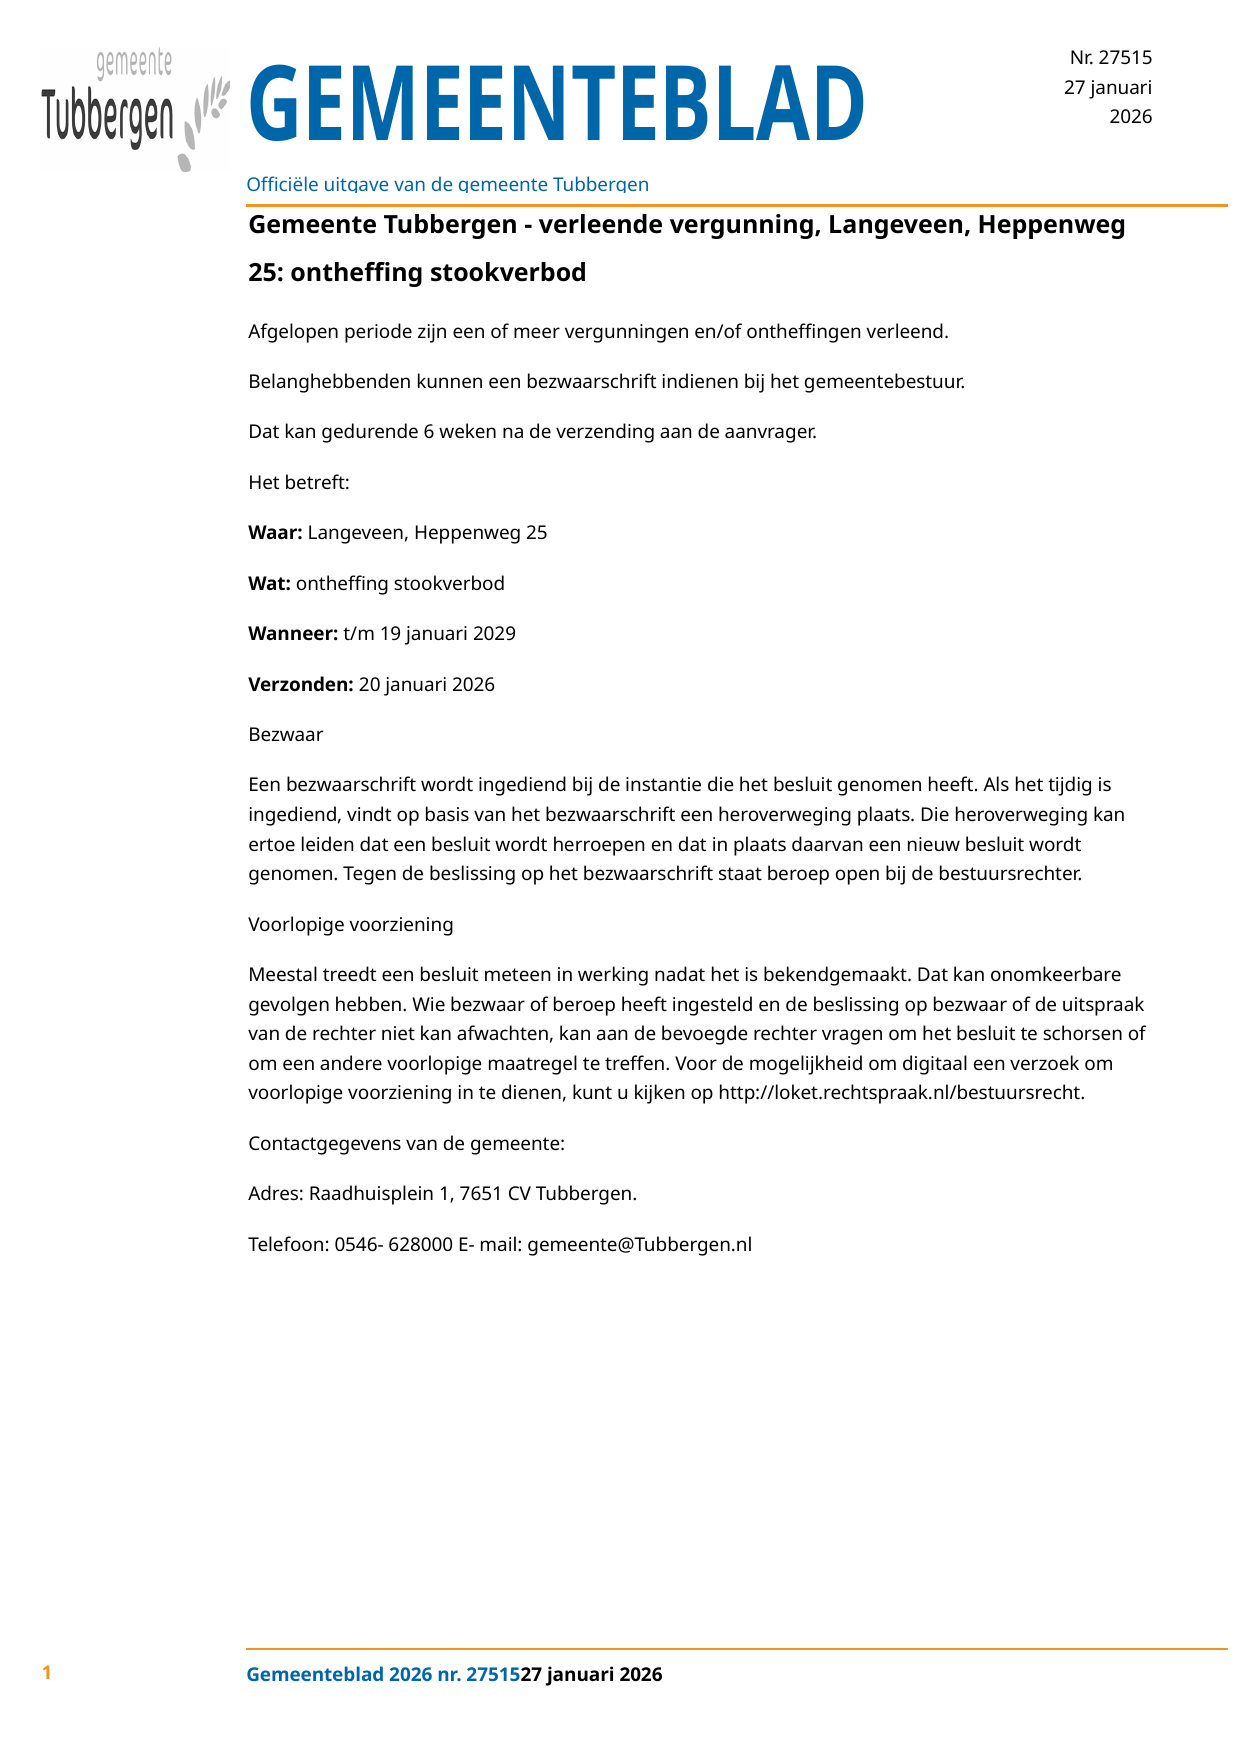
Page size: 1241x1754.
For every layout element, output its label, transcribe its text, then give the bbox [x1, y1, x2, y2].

text Voorlopige voorziening [248, 911, 1152, 937]
text Gemeente Tubbergen - verleende vergunning, Langeveen, Heppenweg 25: ontheffing stookverbod [248, 207, 1152, 288]
text Dat kan gedurende 6 weken na de verzending aan de aanvrager. [248, 419, 1152, 444]
text Het betreft: [248, 469, 1152, 495]
picture [41, 47, 231, 172]
text Verzonden: 20 januari 2026 [248, 671, 1152, 697]
text Meestal treedt een besluit meteen in werking nadat het is bekendgemaakt. Dat kan onomkeerbare gevolgen hebben. Wie bezwaar of beroep heeft ingesteld en de beslissing op bezwaar of de uitspraak van de rechter niet kan afwachten, kan aan de bevoegde rechter vragen om het besluit te schorsen of om een andere voorlopige maatregel te treffen. Voor de mogelijkheid om digitaal een verzoek om voorlopige voorziening in te dienen, kunt u kijken op http://loket.rechtspraak.nl/bestuursrecht. [248, 961, 1152, 1105]
text Een bezwaarschrift wordt ingediend bij de instantie die het besluit genomen heeft. Als het tijdig is ingediend, vindt op basis van het bezwaarschrift een heroverweging plaats. Die heroverweging kan ertoe leiden dat een besluit wordt herroepen en dat in plaats daarvan een nieuw besluit wordt genomen. Tegen de beslissing op het bezwaarschrift staat beroep open bij de bestuursrechter. [248, 772, 1152, 886]
text Wat: ontheffing stookverbod [248, 570, 1152, 596]
text Contactgegevens van de gemeente: [248, 1130, 1152, 1156]
text Adres: Raadhuisplein 1, 7651 CV Tubbergen. [248, 1180, 1152, 1206]
text Bezwaar [248, 721, 1152, 747]
text Afgelopen periode zijn een of meer vergunningen en/of ontheffingen verleend. [248, 318, 1152, 344]
text Belanghebbenden kunnen een bezwaarschrift indienen bij het gemeentebestuur. [248, 368, 1152, 394]
text Telefoon: 0546- 628000 E- mail: gemeente@Tubbergen.nl [248, 1231, 1152, 1257]
text Waar: Langeveen, Heppenweg 25 [248, 519, 1152, 545]
text Wanneer: t/m 19 januari 2029 [248, 620, 1152, 646]
